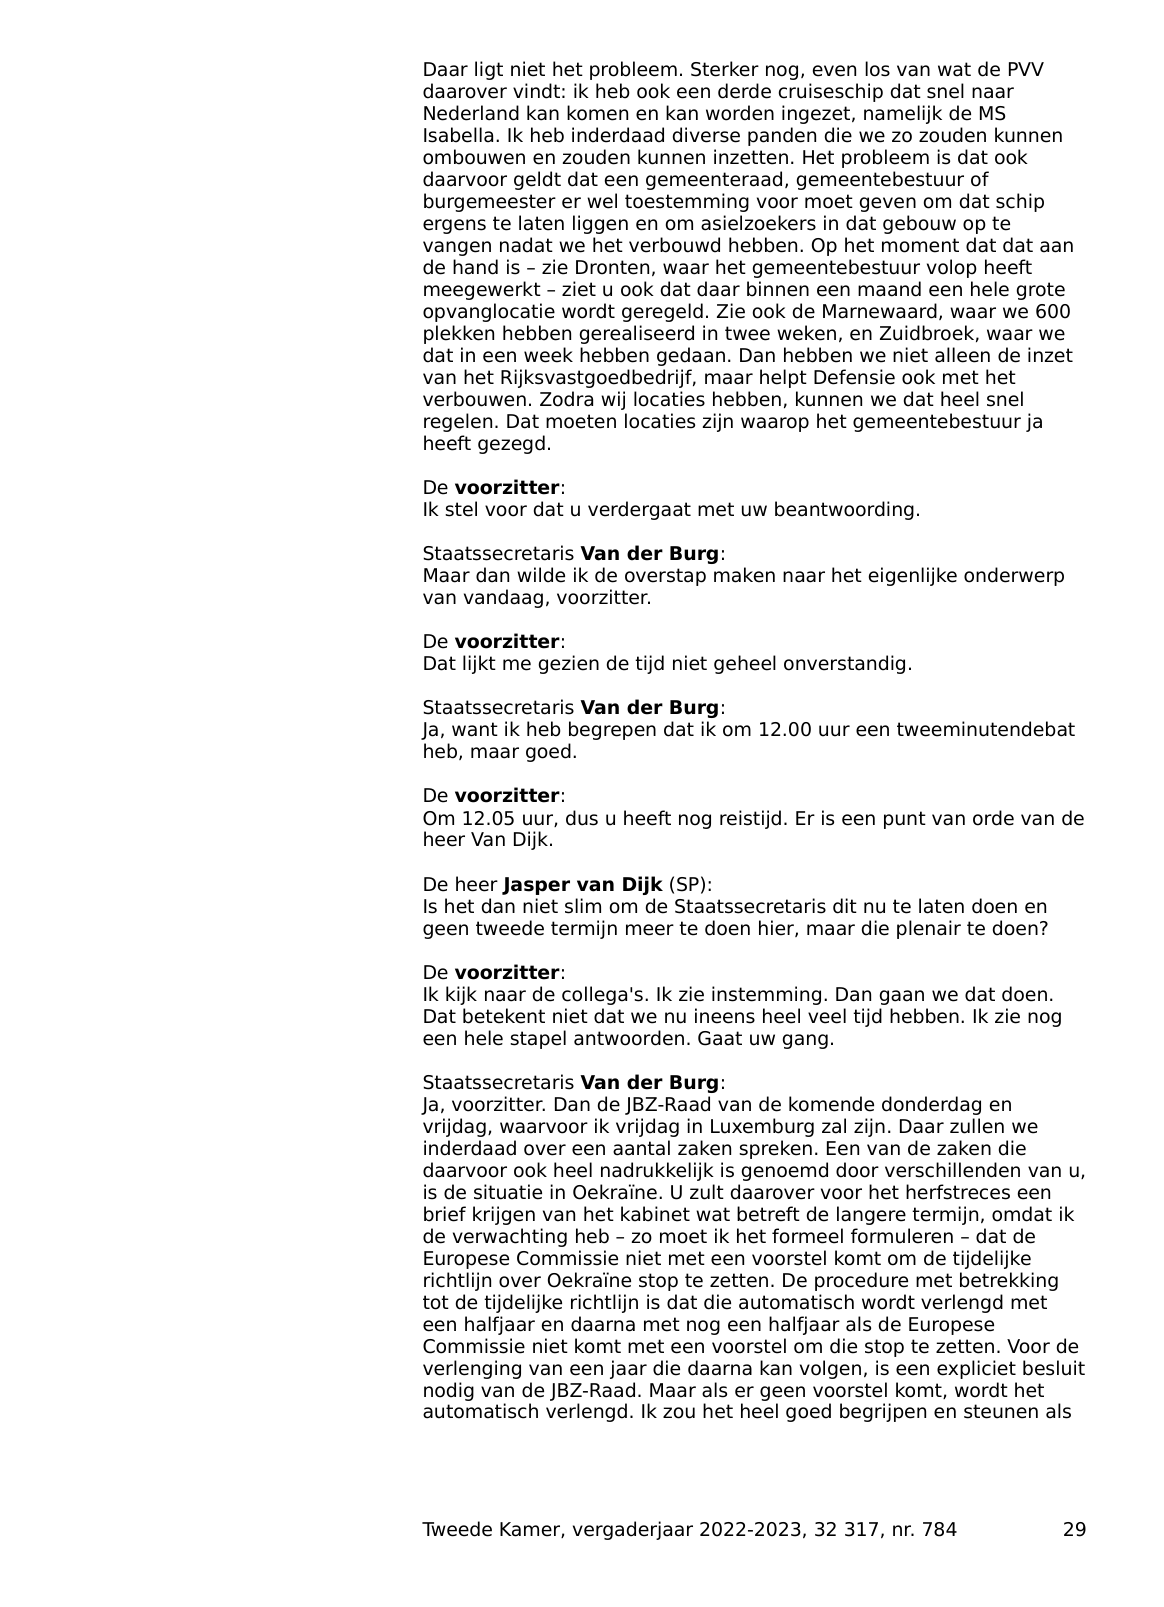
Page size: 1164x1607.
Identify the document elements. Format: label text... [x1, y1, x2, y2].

text Staatssecretaris Van der Burg: [422, 543, 1087, 565]
text Daar ligt niet het probleem. Sterker nog, even los van wat de PVV daarover vindt: ik heb ook een derde cruiseschip dat snel naar Nederland kan komen en kan worden ingezet, namelijk de MS Isabella. Ik heb inderdaad diverse panden die we zo zouden kunnen ombouwen en zouden kunnen inzetten. Het probleem is dat ook daarvoor geldt dat een gemeenteraad, gemeentebestuur of burgemeester er wel toestemming voor moet geven om dat schip ergens te laten liggen en om asielzoekers in dat gebouw op te vangen nadat we het verbouwd hebben. Op het moment dat dat aan de hand is – zie Dronten, waar het gemeentebestuur volop heeft meegewerkt – ziet u ook dat daar binnen een maand een hele grote opvanglocatie wordt geregeld. Zie ook de Marnewaard, waar we 600 plekken hebben gerealiseerd in twee weken, en Zuidbroek, waar we dat in een week hebben gedaan. Dan hebben we niet alleen de inzet van het Rijksvastgoedbedrijf, maar helpt Defensie ook met het verbouwen. Zodra wij locaties hebben, kunnen we dat heel snel regelen. Dat moeten locaties zijn waarop het gemeentebestuur ja heeft gezegd. [422, 59, 1087, 455]
text De voorzitter: [422, 962, 1087, 984]
text Dat lijkt me gezien de tijd niet geheel onverstandig. [422, 653, 1087, 675]
text De voorzitter: [422, 785, 1087, 807]
text Ja, want ik heb begrepen dat ik om 12.00 uur een tweeminutendebat heb, maar goed. [422, 719, 1087, 763]
text De voorzitter: [422, 477, 1087, 499]
text Is het dan niet slim om de Staatssecretaris dit nu te laten doen en geen tweede termijn meer te doen hier, maar die plenair te doen? [422, 896, 1087, 939]
text De voorzitter: [422, 631, 1087, 653]
text Staatssecretaris Van der Burg: [422, 1072, 1087, 1094]
text Maar dan wilde ik de overstap maken naar het eigenlijke onderwerp van vandaag, voorzitter. [422, 565, 1087, 609]
text Om 12.05 uur, dus u heeft nog reistijd. Er is een punt van orde van de heer Van Dijk. [422, 807, 1087, 851]
text De heer Jasper van Dijk (SP): [422, 873, 1087, 896]
text Staatssecretaris Van der Burg: [422, 697, 1087, 719]
text Ik stel voor dat u verdergaat met uw beantwoording. [422, 499, 1087, 521]
text Ja, voorzitter. Dan de JBZ-Raad van de komende donderdag en vrijdag, waarvoor ik vrijdag in Luxemburg zal zijn. Daar zullen we inderdaad over een aantal zaken spreken. Een van de zaken die daarvoor ook heel nadrukkelijk is genoemd door verschillenden van u, is de situatie in Oekraïne. U zult daarover voor het herfstreces een brief krijgen van het kabinet wat betreft de langere termijn, omdat ik de verwachting heb – zo moet ik het formeel formuleren – dat de Europese Commissie niet met een voorstel komt om de tijdelijke richtlijn over Oekraïne stop te zetten. De procedure met betrekking tot de tijdelijke richtlijn is dat die automatisch wordt verlengd met een halfjaar en daarna met nog een halfjaar als de Europese Commissie niet komt met een voorstel om die stop te zetten. Voor de verlenging van een jaar die daarna kan volgen, is een expliciet besluit nodig van de JBZ-Raad. Maar als er geen voorstel komt, wordt het automatisch verlengd. Ik zou het heel goed begrijpen en steunen als [422, 1094, 1087, 1423]
text Ik kijk naar de collega's. Ik zie instemming. Dan gaan we dat doen. Dat betekent niet dat we nu ineens heel veel tijd hebben. Ik zie nog een hele stapel antwoorden. Gaat uw gang. [422, 984, 1087, 1049]
